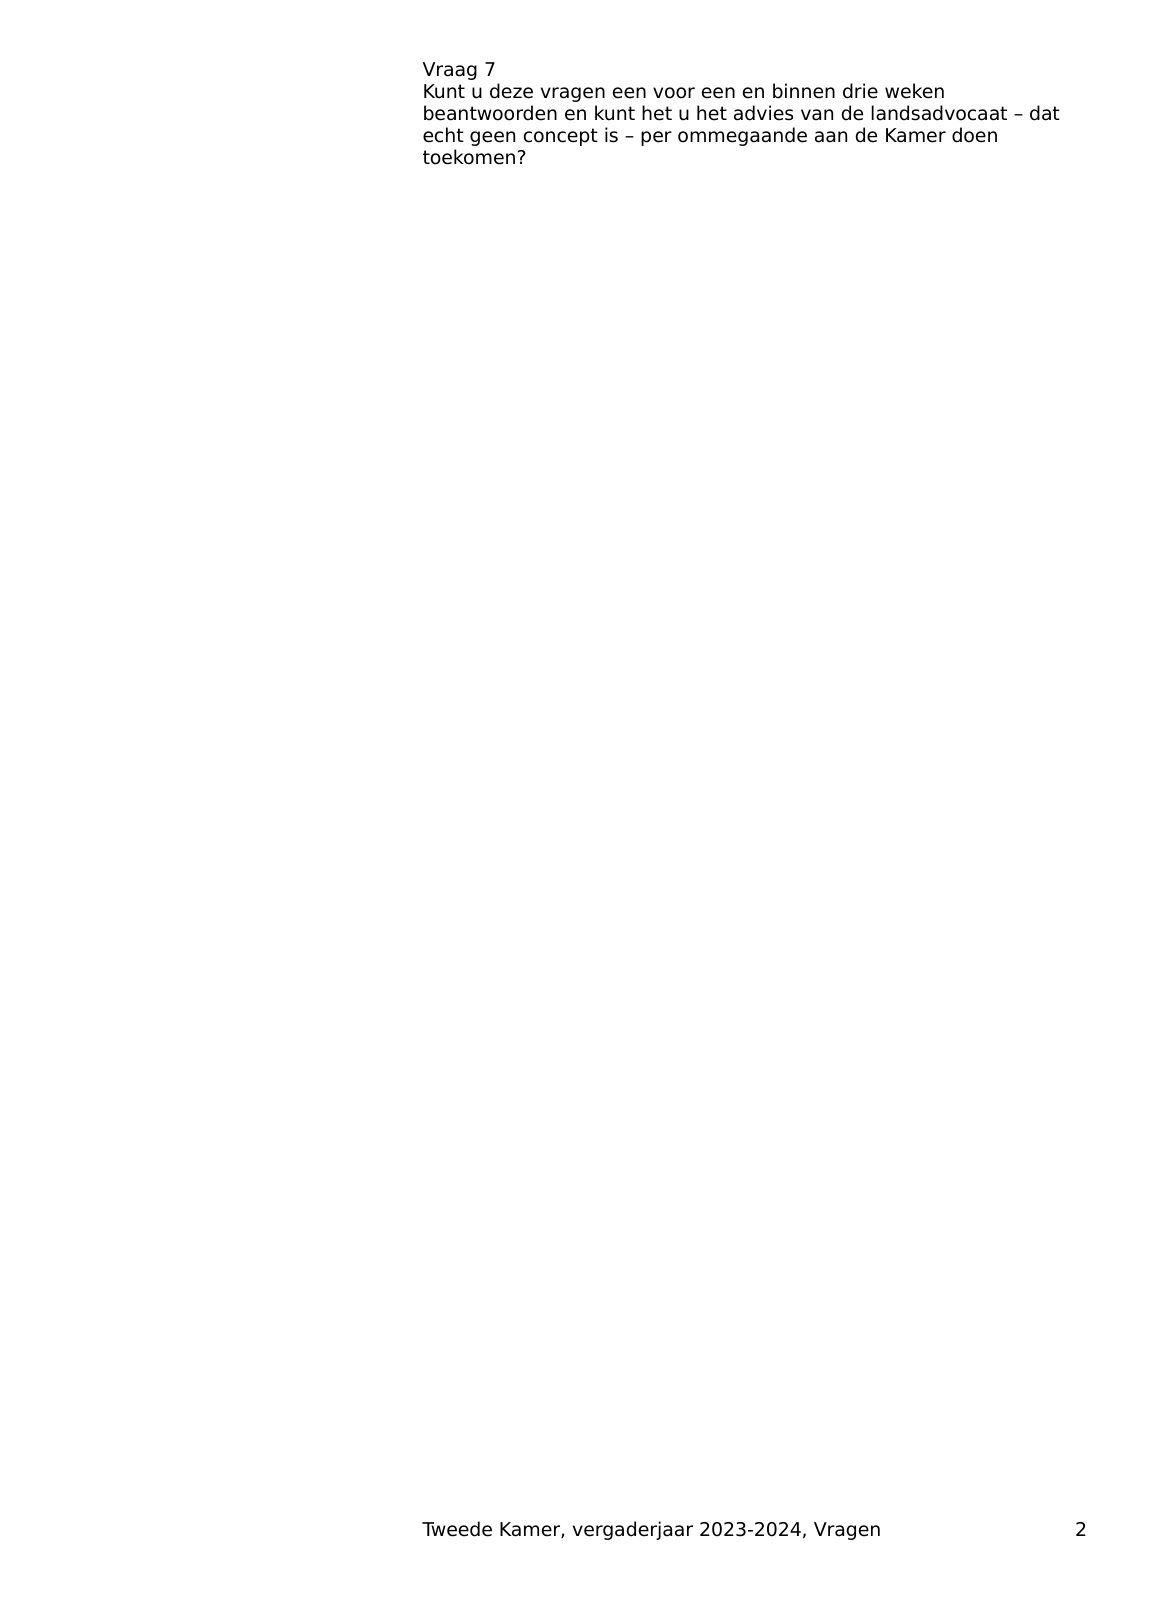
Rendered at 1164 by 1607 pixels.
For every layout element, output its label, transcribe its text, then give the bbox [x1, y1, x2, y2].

text Kunt u deze vragen een voor een en binnen drie weken beantwoorden en kunt het u het advies van de landsadvocaat – dat echt geen concept is – per ommegaande aan de Kamer doen toekomen? [422, 81, 1087, 169]
text Vraag 7 [422, 59, 1087, 81]
